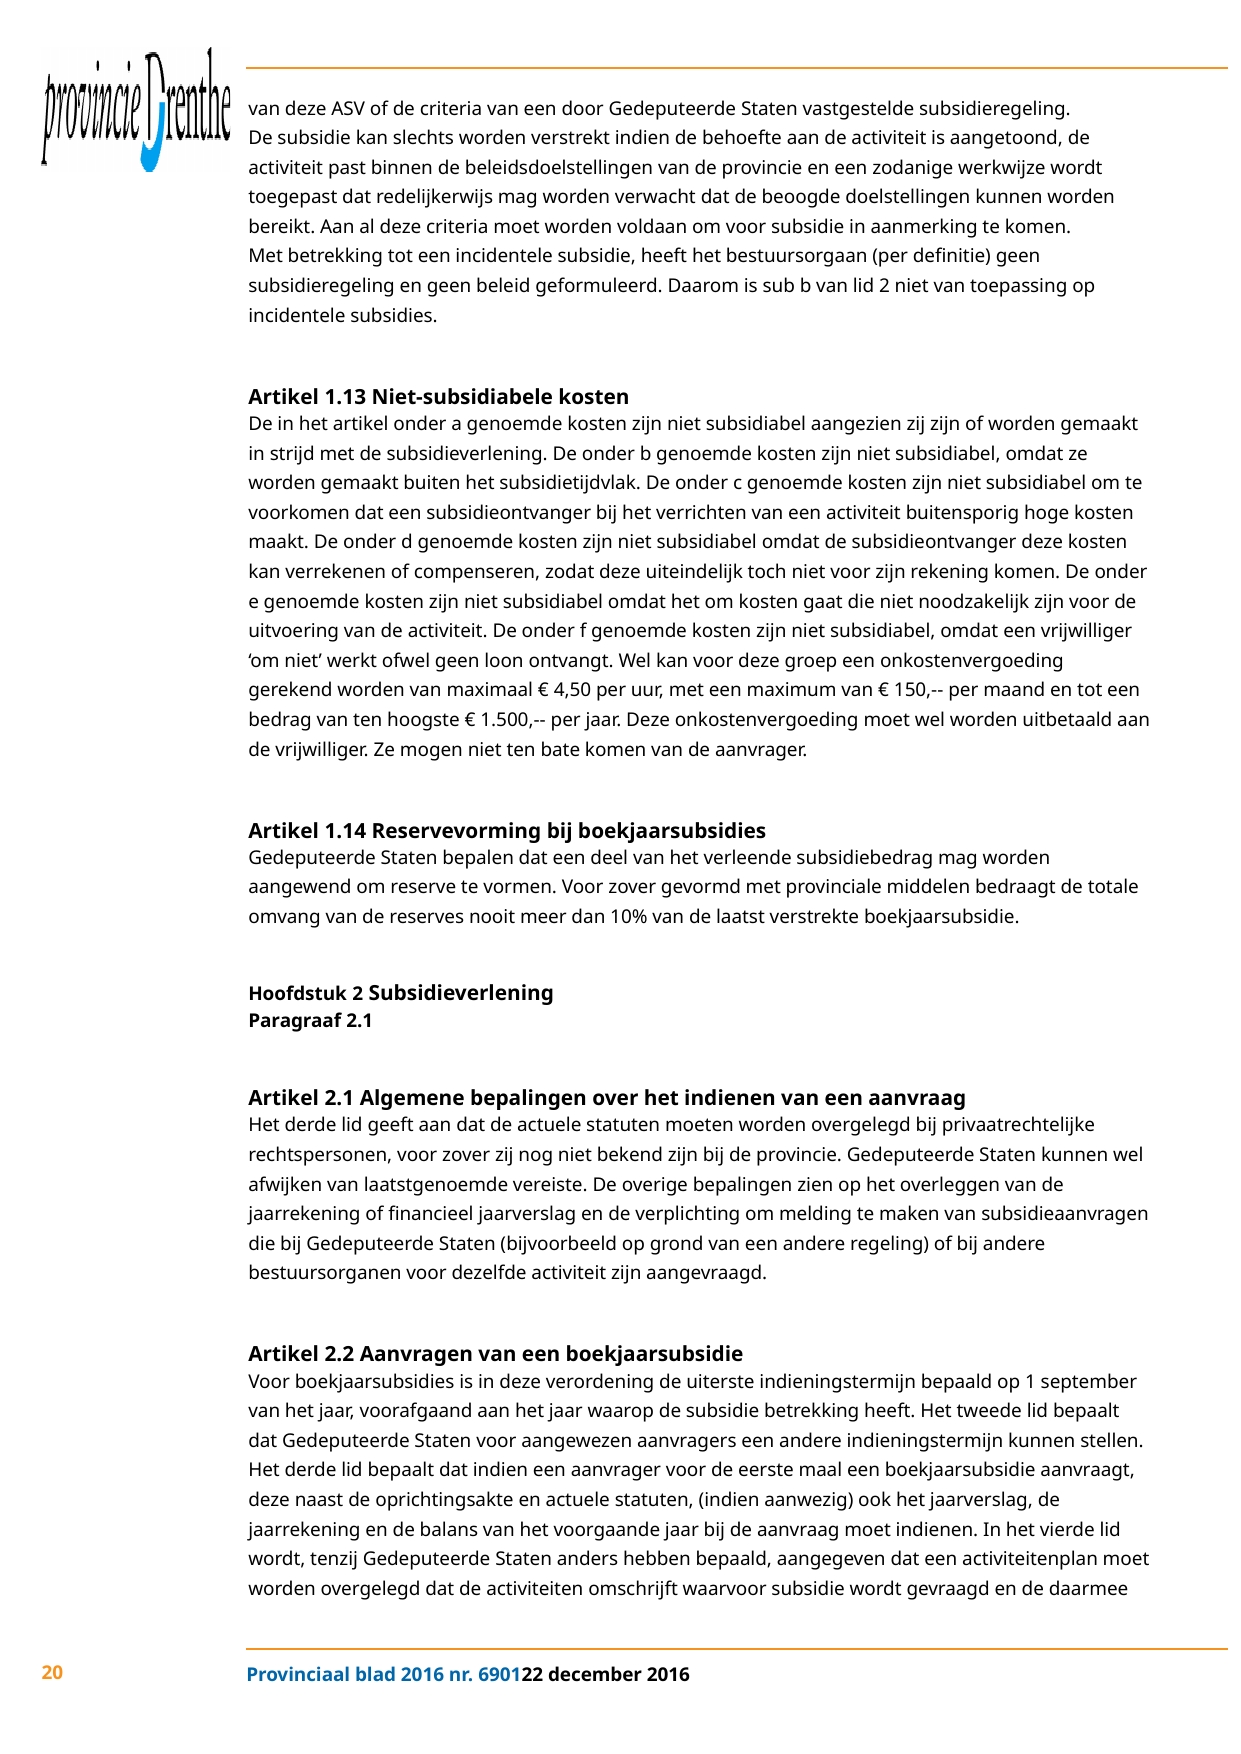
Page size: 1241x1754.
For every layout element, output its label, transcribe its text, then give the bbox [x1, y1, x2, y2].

text Met betrekking tot een incidentele subsidie, heeft het bestuursorgaan (per definitie) geen subsidieregeling en geen beleid geformuleerd. Daarom is sub b van lid 2 niet van toepassing op incidentele subsidies. [248, 243, 1152, 328]
text Artikel 1.13 Niet-subsidiabele kosten [248, 382, 1152, 410]
picture [41, 47, 231, 172]
text Paragraaf 2.1 [248, 1007, 1152, 1033]
text Artikel 2.2 Aanvragen van een boekjaarsubsidie [248, 1339, 1152, 1368]
text De in het artikel onder a genoemde kosten zijn niet subsidiabel aangezien zij zijn of worden gemaakt in strijd met de subsidieverlening. De onder b genoemde kosten zijn niet subsidiabel, omdat ze worden gemaakt buiten het subsidietijdvlak. De onder c genoemde kosten zijn niet subsidiabel om te voorkomen dat een subsidieontvanger bij het verrichten van een activiteit buitensporig hoge kosten maakt. De onder d genoemde kosten zijn niet subsidiabel omdat de subsidieontvanger deze kosten kan verrekenen of compenseren, zodat deze uiteindelijk toch niet voor zijn rekening komen. De onder e genoemde kosten zijn niet subsidiabel omdat het om kosten gaat die niet noodzakelijk zijn voor de uitvoering van de activiteit. De onder f genoemde kosten zijn niet subsidiabel, omdat een vrijwilliger ‘om niet’ werkt ofwel geen loon ontvangt. Wel kan voor deze groep een onkostenvergoeding gerekend worden van maximaal € 4,50 per uur, met een maximum van € 150,-- per maand en tot een bedrag van ten hoogste € 1.500,-- per jaar. Deze onkostenvergoeding moet wel worden uitbetaald aan de vrijwilliger. Ze mogen niet ten bate komen van de aanvrager. [248, 410, 1152, 761]
text Artikel 1.14 Reservevorming bij boekjaarsubsidies [248, 816, 1152, 844]
text Gedeputeerde Staten bepalen dat een deel van het verleende subsidiebedrag mag worden aangewend om reserve te vormen. Voor zover gevormd met provinciale middelen bedraagt de totale omvang van de reserves nooit meer dan 10% van de laatst verstrekte boekjaarsubsidie. [248, 844, 1152, 929]
text De subsidie kan slechts worden verstrekt indien de behoefte aan de activiteit is aangetoond, de activiteit past binnen de beleidsdoelstellingen van de provincie en een zodanige werkwijze wordt toegepast dat redelijkerwijs mag worden verwacht dat de beoogde doelstellingen kunnen worden bereikt. Aan al deze criteria moet worden voldaan om voor subsidie in aanmerking te komen. [248, 124, 1152, 239]
text Hoofdstuk 2 Subsidieverlening [248, 978, 1152, 1007]
text Artikel 2.1 Algemene bepalingen over het indienen van een aanvraag [248, 1083, 1152, 1112]
text van deze ASV of de criteria van een door Gedeputeerde Staten vastgestelde subsidieregeling. [248, 95, 1152, 121]
text Het derde lid geeft aan dat de actuele statuten moeten worden overgelegd bij privaatrechtelijke rechtspersonen, voor zover zij nog niet bekend zijn bij de provincie. Gedeputeerde Staten kunnen wel afwijken van laatstgenoemde vereiste. De overige bepalingen zien op het overleggen van de jaarrekening of financieel jaarverslag en de verplichting om melding te maken van subsidieaanvragen die bij Gedeputeerde Staten (bijvoorbeeld op grond van een andere regeling) of bij andere bestuursorganen voor dezelfde activiteit zijn aangevraagd. [248, 1112, 1152, 1285]
text Voor boekjaarsubsidies is in deze verordening de uiterste indieningstermijn bepaald op 1 september van het jaar, voorafgaand aan het jaar waarop de subsidie betrekking heeft. Het tweede lid bepaalt dat Gedeputeerde Staten voor aangewezen aanvragers een andere indieningstermijn kunnen stellen. Het derde lid bepaalt dat indien een aanvrager voor de eerste maal een boekjaarsubsidie aanvraagt, deze naast de oprichtingsakte en actuele statuten, (indien aanwezig) ook het jaarverslag, de jaarrekening en de balans van het voorgaande jaar bij de aanvraag moet indienen. In het vierde lid wordt, tenzij Gedeputeerde Staten anders hebben bepaald, aangegeven dat een activiteitenplan moet worden overgelegd dat de activiteiten omschrijft waarvoor subsidie wordt gevraagd en de daarmee [248, 1368, 1152, 1601]
